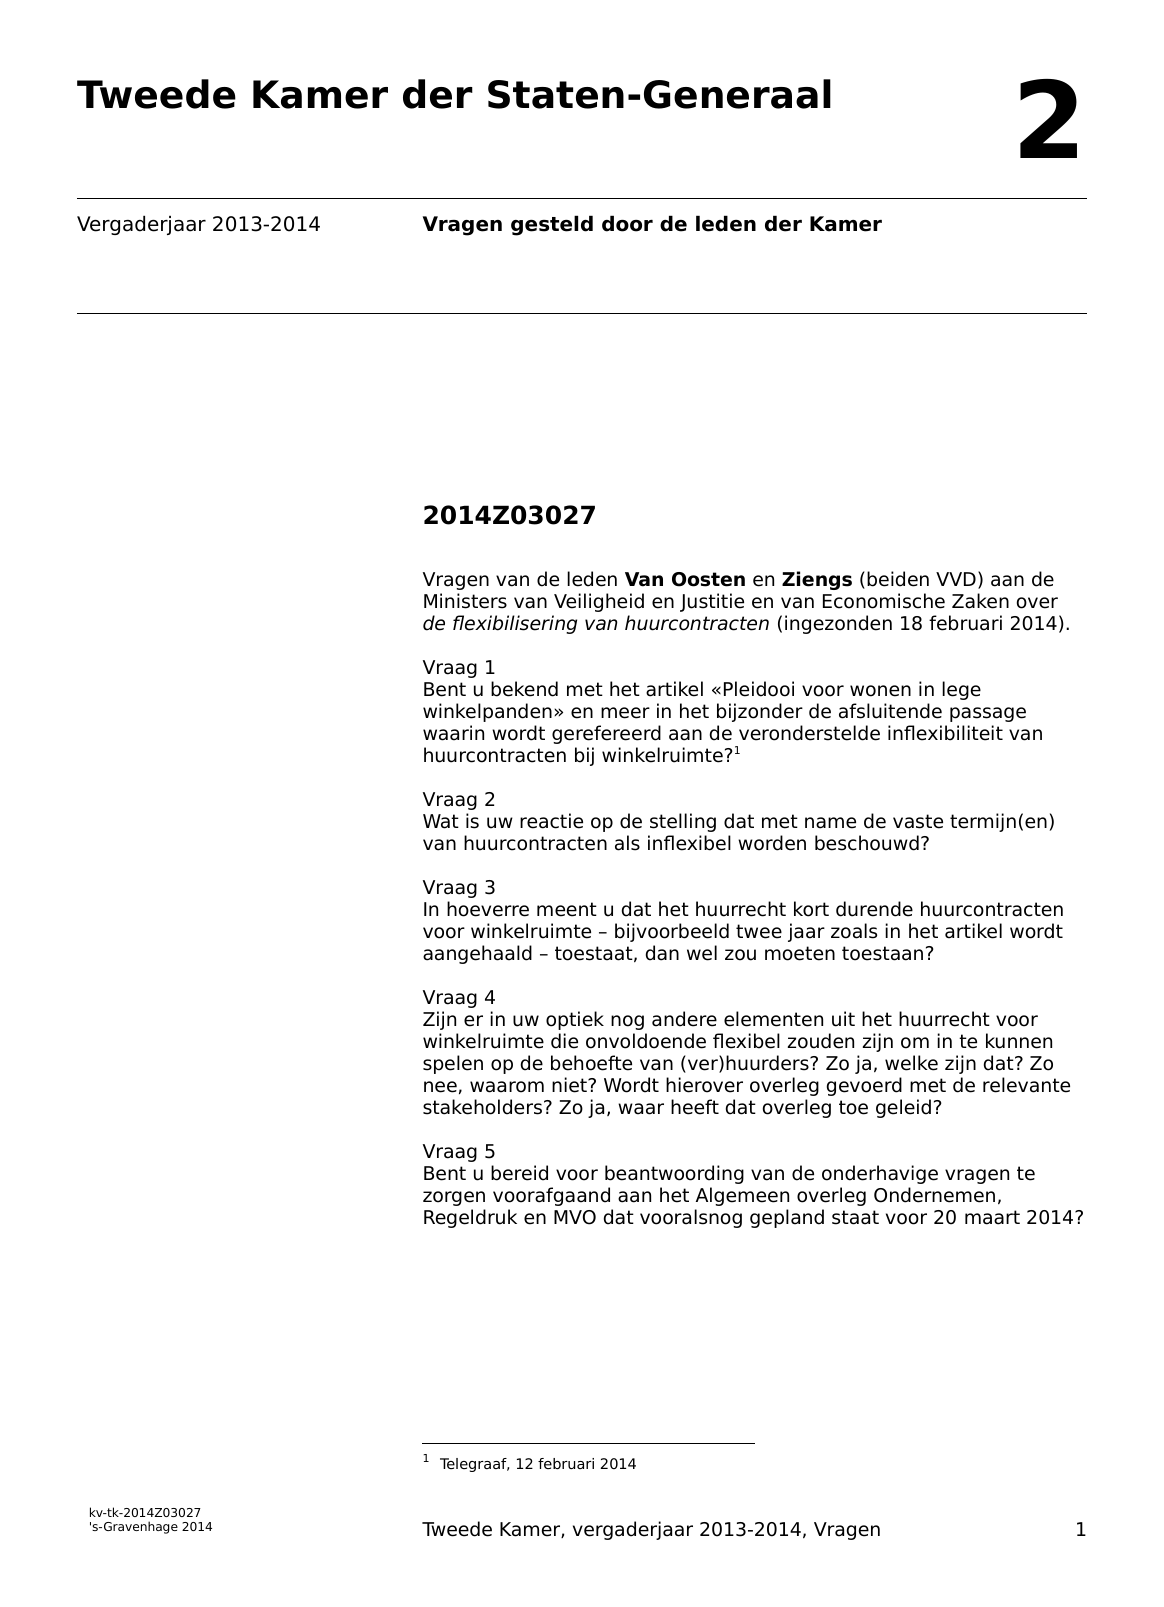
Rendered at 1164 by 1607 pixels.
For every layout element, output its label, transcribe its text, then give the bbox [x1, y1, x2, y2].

text Vraag 5 [422, 1141, 1087, 1163]
text In hoeverre meent u dat het huurrecht kort durende huurcontracten voor winkelruimte – bijvoorbeeld twee jaar zoals in het artikel wordt aangehaald – toestaat, dan wel zou moeten toestaan? [422, 899, 1087, 965]
text Zijn er in uw optiek nog andere elementen uit het huurrecht voor winkelruimte die onvoldoende flexibel zouden zijn om in te kunnen spelen op de behoefte van (ver)huurders? Zo ja, welke zijn dat? Zo nee, waarom niet? Wordt hierover overleg gevoerd met de relevante stakeholders? Zo ja, waar heeft dat overleg toe geleid? [422, 1009, 1087, 1119]
text Vraag 2 [422, 789, 1087, 811]
text 2014Z03027 [422, 501, 1087, 531]
text Bent u bekend met het artikel «Pleidooi voor wonen in lege winkelpanden» en meer in het bijzonder de afsluitende passage waarin wordt gerefereerd aan de veronderstelde inflexibiliteit van huurcontracten bij winkelruimte? [422, 679, 1087, 767]
table_cell Vergaderjaar 2013-2014 [77, 199, 422, 313]
text Vragen van de leden Van Oosten en Ziengs (beiden VVD) aan de Ministers van Veiligheid en Justitie en van Economische Zaken over de flexibilisering van huurcontracten (ingezonden 18 februari 2014). [422, 569, 1087, 635]
text Telegraaf, 12 februari 2014 [422, 1452, 1087, 1474]
text Wat is uw reactie op de stelling dat met name de vaste termijn(en) van huurcontracten als inflexibel worden beschouwd? [422, 811, 1087, 855]
text Vraag 3 [422, 877, 1087, 899]
table_cell Vragen gesteld door de leden der Kamer [422, 199, 1087, 313]
text 's-Gravenhage 2014 [88, 1520, 323, 1534]
text Vraag 4 [422, 987, 1087, 1009]
table_header Tweede Kamer der Staten-Generaal [77, 59, 886, 198]
table_header 2 [886, 59, 1087, 198]
text Bent u bereid voor beantwoording van de onderhavige vragen te zorgen voorafgaand aan het Algemeen overleg Ondernemen, Regeldruk en MVO dat vooralsnog gepland staat voor 20 maart 2014? [422, 1163, 1087, 1229]
text Vraag 1 [422, 657, 1087, 679]
text kv-tk-2014Z03027 [88, 1506, 323, 1520]
